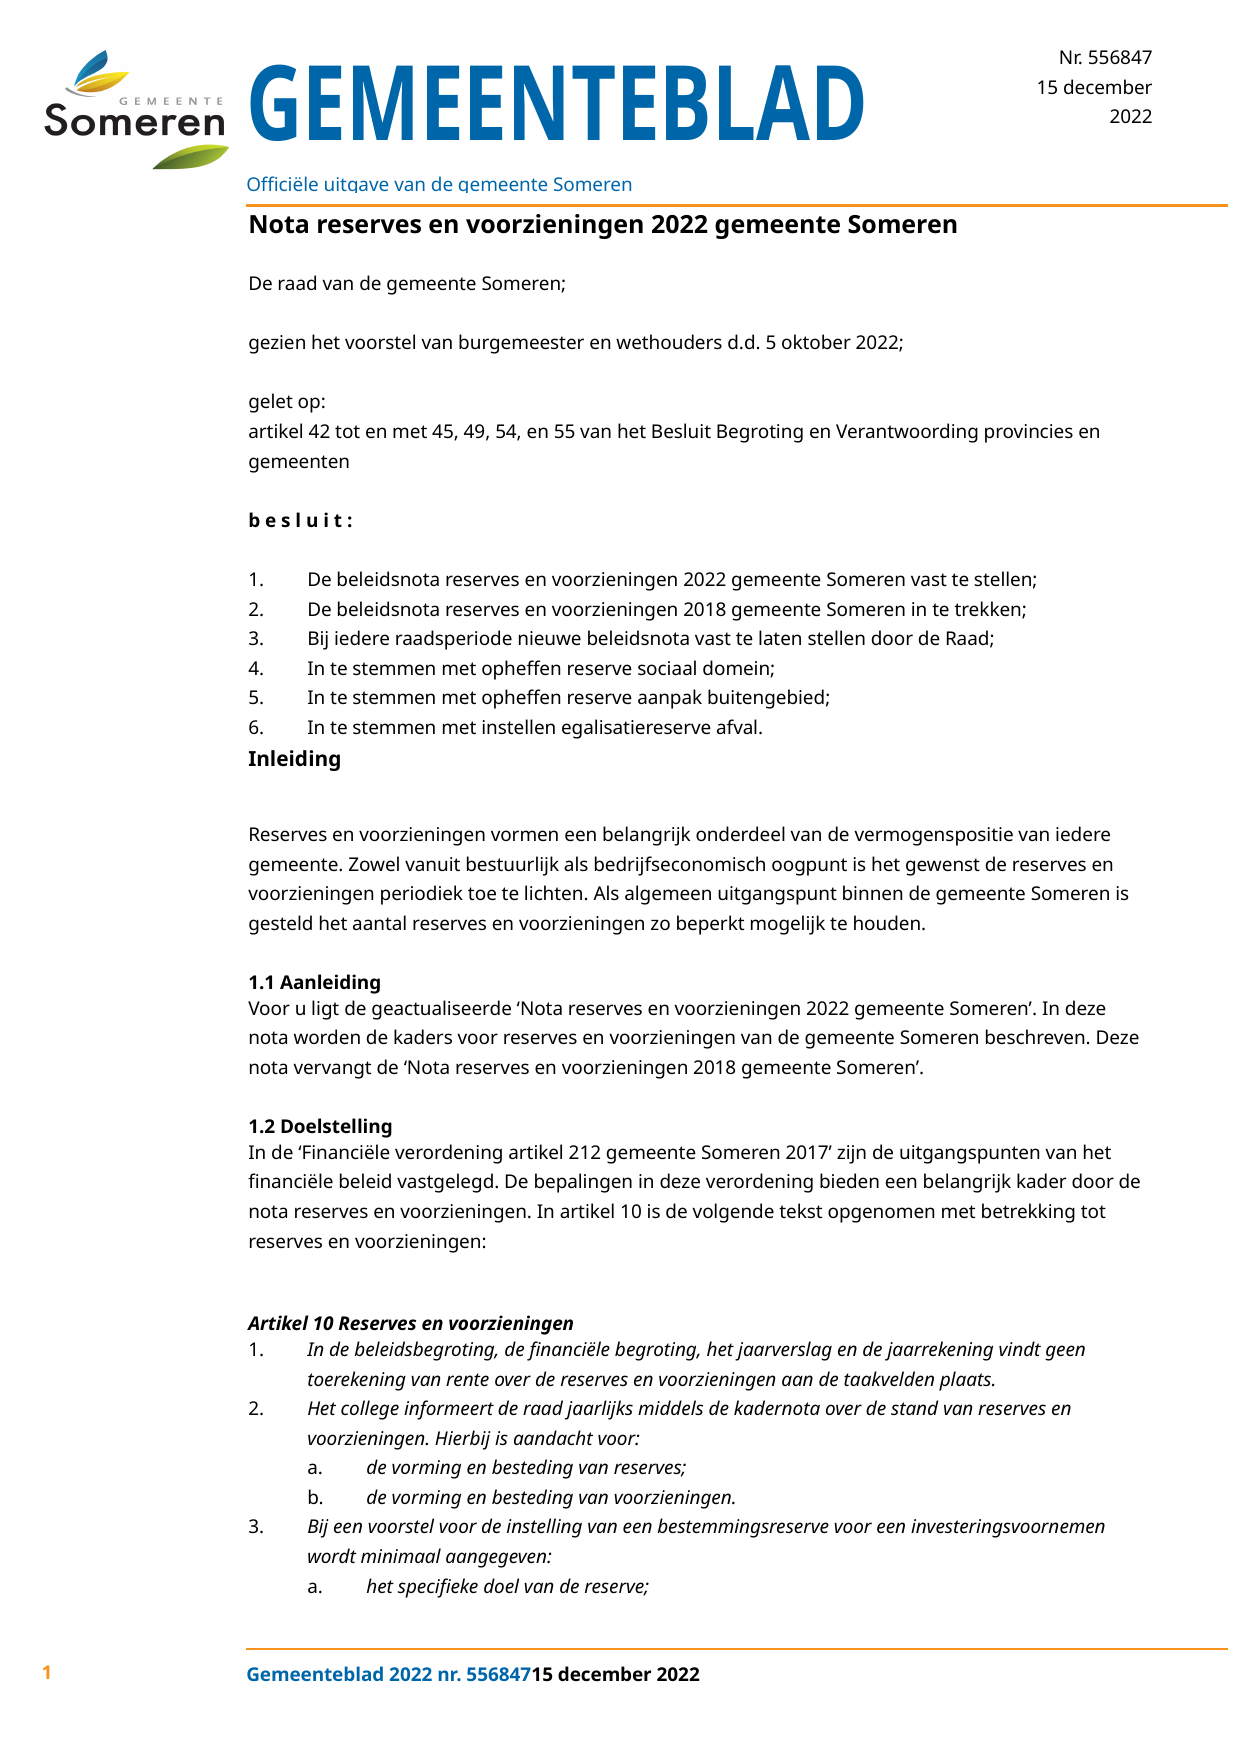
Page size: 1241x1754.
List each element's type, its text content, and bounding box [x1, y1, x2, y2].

picture [41, 47, 231, 172]
text Reserves en voorzieningen vormen een belangrijk onderdeel van de vermogenspositie van iedere gemeente. Zowel vanuit bestuurlijk als bedrijfseconomisch oogpunt is het gewenst de reserves en voorzieningen periodiek toe te lichten. Als algemeen uitgangspunt binnen de gemeente Someren is gesteld het aantal reserves en voorzieningen zo beperkt mogelijk te houden. [248, 821, 1152, 936]
text 1.2 Doelstelling [248, 1113, 1152, 1139]
list De beleidsnota reserves en voorzieningen 2022 gemeente Someren vast te stellen; [248, 566, 1152, 592]
list In de beleidsbegroting, de financiële begroting, het jaarverslag en de jaarrekening vindt geen toerekening van rente over de reserves en voorzieningen aan de taakvelden plaats. [248, 1336, 1152, 1392]
list de vorming en besteding van voorzieningen. [307, 1484, 1152, 1510]
text De raad van de gemeente Someren; [248, 270, 1152, 296]
text b e s l u i t : [248, 507, 1152, 533]
list In te stemmen met opheffen reserve sociaal domein; [248, 655, 1152, 681]
list Bij iedere raadsperiode nieuwe beleidsnota vast te laten stellen door de Raad; [248, 625, 1152, 651]
text Inleiding [248, 744, 1152, 772]
text In de ‘Financiële verordening artikel 212 gemeente Someren 2017’ zijn de uitgangspunten van het financiële beleid vastgelegd. De bepalingen in deze verordening bieden een belangrijk kader door de nota reserves en voorzieningen. In artikel 10 is de volgende tekst opgenomen met betrekking tot reserves en voorzieningen: [248, 1139, 1152, 1253]
list de vorming en besteding van reserves; [307, 1454, 1152, 1480]
text Voor u ligt de geactualiseerde ‘Nota reserves en voorzieningen 2022 gemeente Someren’. In deze nota worden de kaders voor reserves en voorzieningen van de gemeente Someren beschreven. Deze nota vervangt de ‘Nota reserves en voorzieningen 2018 gemeente Someren’. [248, 995, 1152, 1080]
list Bij een voorstel voor de instelling van een bestemmingsreserve voor een investeringsvoornemen wordt minimaal aangegeven: [248, 1514, 1152, 1569]
list In te stemmen met opheffen reserve aanpak buitengebied; [248, 684, 1152, 710]
text gelet op: [248, 389, 1152, 414]
list De beleidsnota reserves en voorzieningen 2018 gemeente Someren in te trekken; [248, 596, 1152, 621]
text Nota reserves en voorzieningen 2022 gemeente Someren [248, 207, 1152, 241]
text Artikel 10 Reserves en voorzieningen [248, 1308, 1152, 1336]
text artikel 42 tot en met 45, 49, 54, en 55 van het Besluit Begroting en Verantwoording provincies en gemeenten [248, 418, 1152, 473]
list het specifieke doel van de reserve; [307, 1573, 1152, 1599]
text 1.1 Aanleiding [248, 969, 1152, 995]
text gezien het voorstel van burgemeester en wethouders d.d. 5 oktober 2022; [248, 329, 1152, 355]
list In te stemmen met instellen egalisatiereserve afval. [248, 714, 1152, 740]
list Het college informeert de raad jaarlijks middels de kadernota over de stand van reserves en voorzieningen. Hierbij is aandacht voor: [248, 1395, 1152, 1451]
